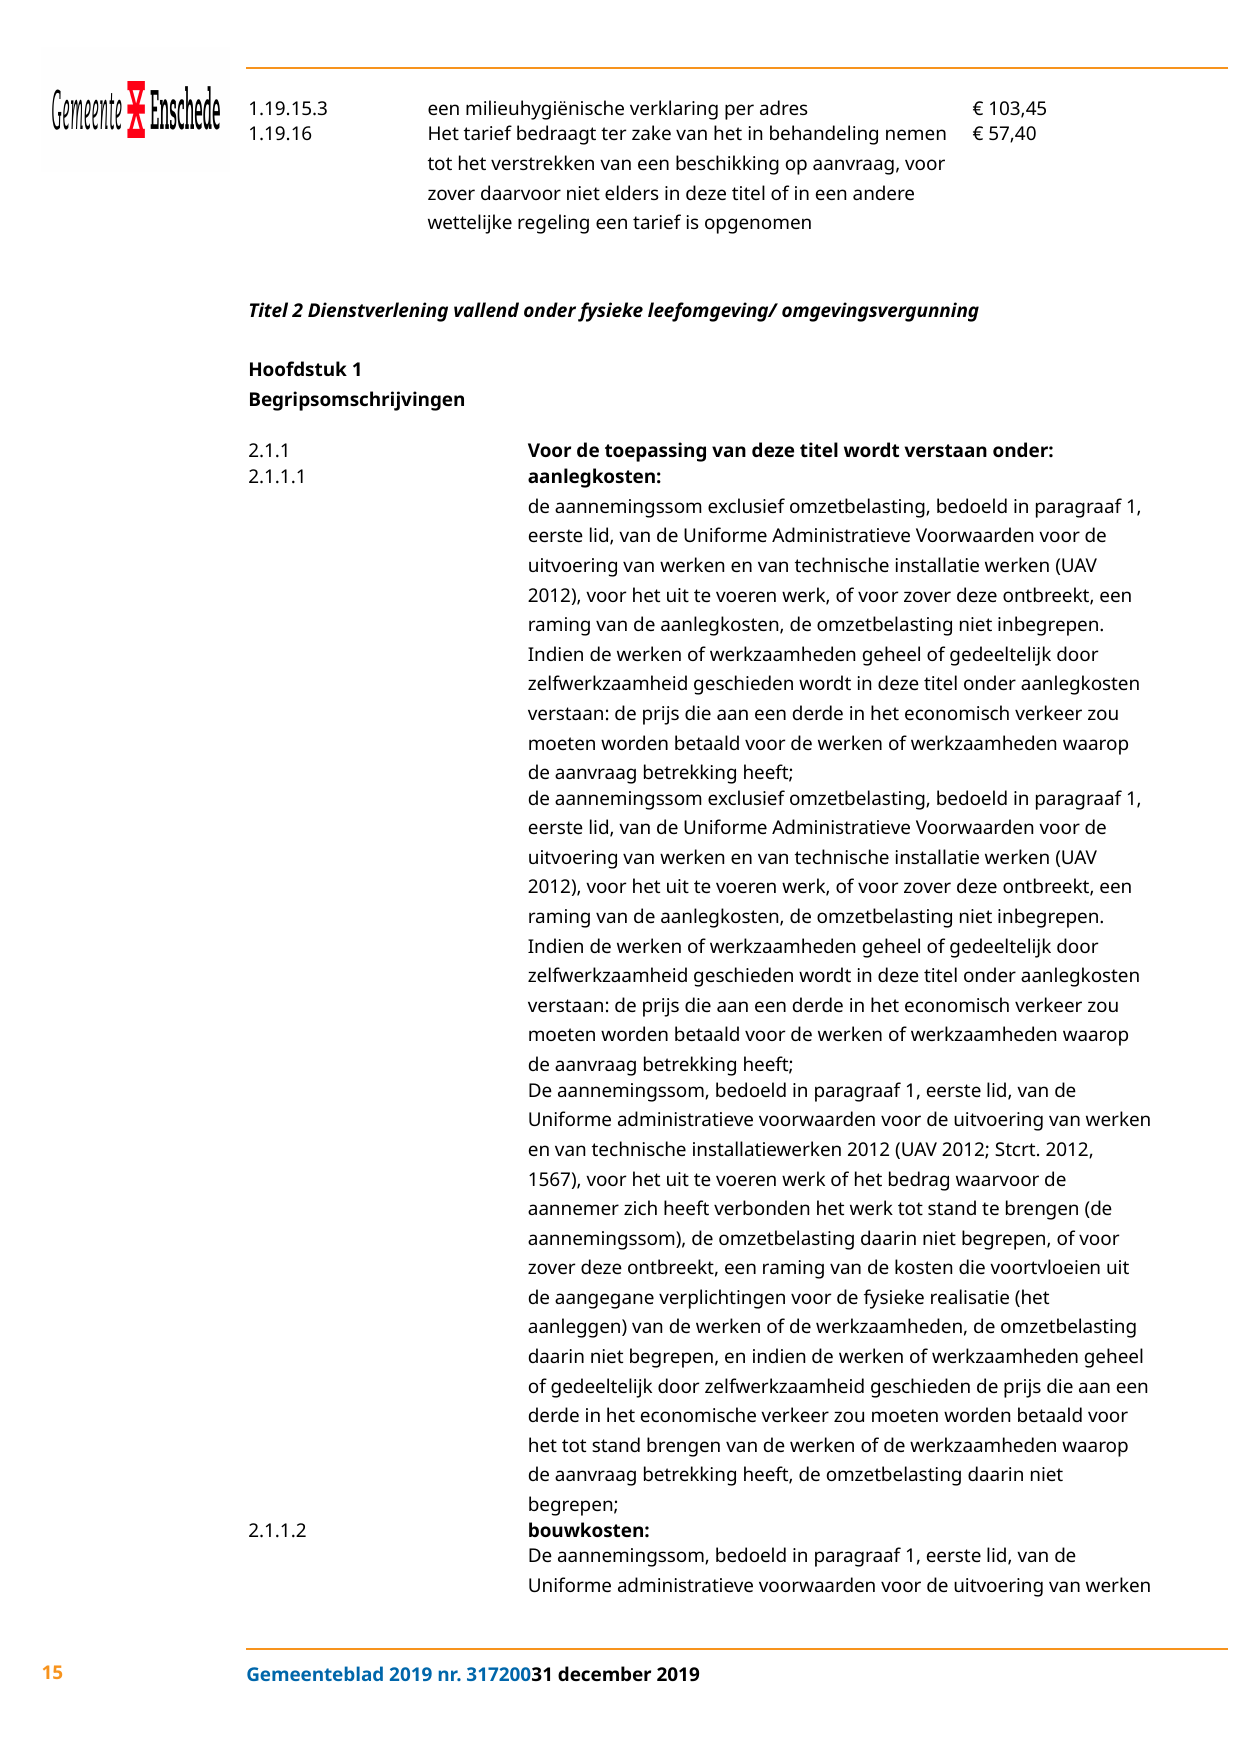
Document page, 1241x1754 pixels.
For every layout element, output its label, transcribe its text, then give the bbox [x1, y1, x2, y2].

table_cell 2.1.1.1 [248, 464, 528, 785]
table_cell [248, 412, 528, 438]
table_header [528, 357, 621, 412]
table_header Hoofdstuk 1 Begripsomschrijvingen [248, 357, 528, 412]
table_cell [965, 412, 1152, 438]
table_cell De aannemingssom, bedoeld in paragraaf 1, eerste lid, van de Uniforme administratieve voorwaarden voor de uitvoering van werken [528, 1543, 1152, 1598]
table_cell [248, 1543, 528, 1598]
picture [41, 47, 231, 172]
table_cell 1.19.16 [248, 121, 427, 235]
table_cell 2.1.1 [248, 438, 528, 463]
table_cell 1.19.15.3 [248, 95, 427, 121]
table_cell [248, 785, 528, 1077]
table_cell € 103,45 [973, 95, 1152, 121]
text Titel 2 Dienstverlening vallend onder fysieke leefomgeving/ omgevingsvergunning [248, 297, 1152, 323]
table_cell 2.1.1.2 [248, 1517, 528, 1543]
table_cell [248, 1077, 528, 1517]
table_cell bouwkosten: [528, 1517, 965, 1543]
table_cell aanlegkosten: de aannemingssom exclusief omzetbelasting, bedoeld in paragraaf 1, eerste lid, van de Uniforme Administratieve Voorwaarden voor de uitvoering van werken en van technische installatie werken (UAV 2012), voor het uit te voeren werk, of voor zover deze ontbreekt, een raming van de aanlegkosten, de omzetbelasting niet inbegrepen. Indien de werken of werkzaamheden geheel of gedeeltelijk door zelfwerkzaamheid geschieden wordt in deze titel onder aanlegkosten verstaan: de prijs die aan een derde in het economisch verkeer zou moeten worden betaald voor de werken of werkzaamheden waarop de aanvraag betrekking heeft; [528, 464, 1152, 785]
table_cell [965, 1517, 1152, 1543]
table_cell [528, 412, 965, 438]
table_cell Voor de toepassing van deze titel wordt verstaan onder: [528, 438, 1152, 463]
table_cell een milieuhygiënische verklaring per adres [427, 95, 972, 121]
table_cell De aannemingssom, bedoeld in paragraaf 1, eerste lid, van de Uniforme administratieve voorwaarden voor de uitvoering van werken en van technische installatiewerken 2012 (UAV 2012; Stcrt. 2012, 1567), voor het uit te voeren werk of het bedrag waarvoor de aannemer zich heeft verbonden het werk tot stand te brengen (de aannemingssom), de omzetbelasting daarin niet begrepen, of voor zover deze ontbreekt, een raming van de kosten die voortvloeien uit de aangegane verplichtingen voor de fysieke realisatie (het aanleggen) van de werken of de werkzaamheden, de omzetbelasting daarin niet begrepen, en indien de werken of werkzaamheden geheel of gedeeltelijk door zelfwerkzaamheid geschieden de prijs die aan een derde in het economische verkeer zou moeten worden betaald voor het tot stand brengen van de werken of de werkzaamheden waarop de aanvraag betrekking heeft, de omzetbelasting daarin niet begrepen; [528, 1077, 1152, 1517]
table_cell € 57,40 [973, 121, 1152, 235]
table_header [621, 357, 714, 412]
table_cell Het tarief bedraagt ter zake van het in behandeling nemen tot het verstrekken van een beschikking op aanvraag, voor zover daarvoor niet elders in deze titel of in een andere wettelijke regeling een tarief is opgenomen [427, 121, 972, 235]
table_cell de aannemingssom exclusief omzetbelasting, bedoeld in paragraaf 1, eerste lid, van de Uniforme Administratieve Voorwaarden voor de uitvoering van werken en van technische installatie werken (UAV 2012), voor het uit te voeren werk, of voor zover deze ontbreekt, een raming van de aanlegkosten, de omzetbelasting niet inbegrepen. Indien de werken of werkzaamheden geheel of gedeeltelijk door zelfwerkzaamheid geschieden wordt in deze titel onder aanlegkosten verstaan: de prijs die aan een derde in het economisch verkeer zou moeten worden betaald voor de werken of werkzaamheden waarop de aanvraag betrekking heeft; [528, 785, 1152, 1077]
